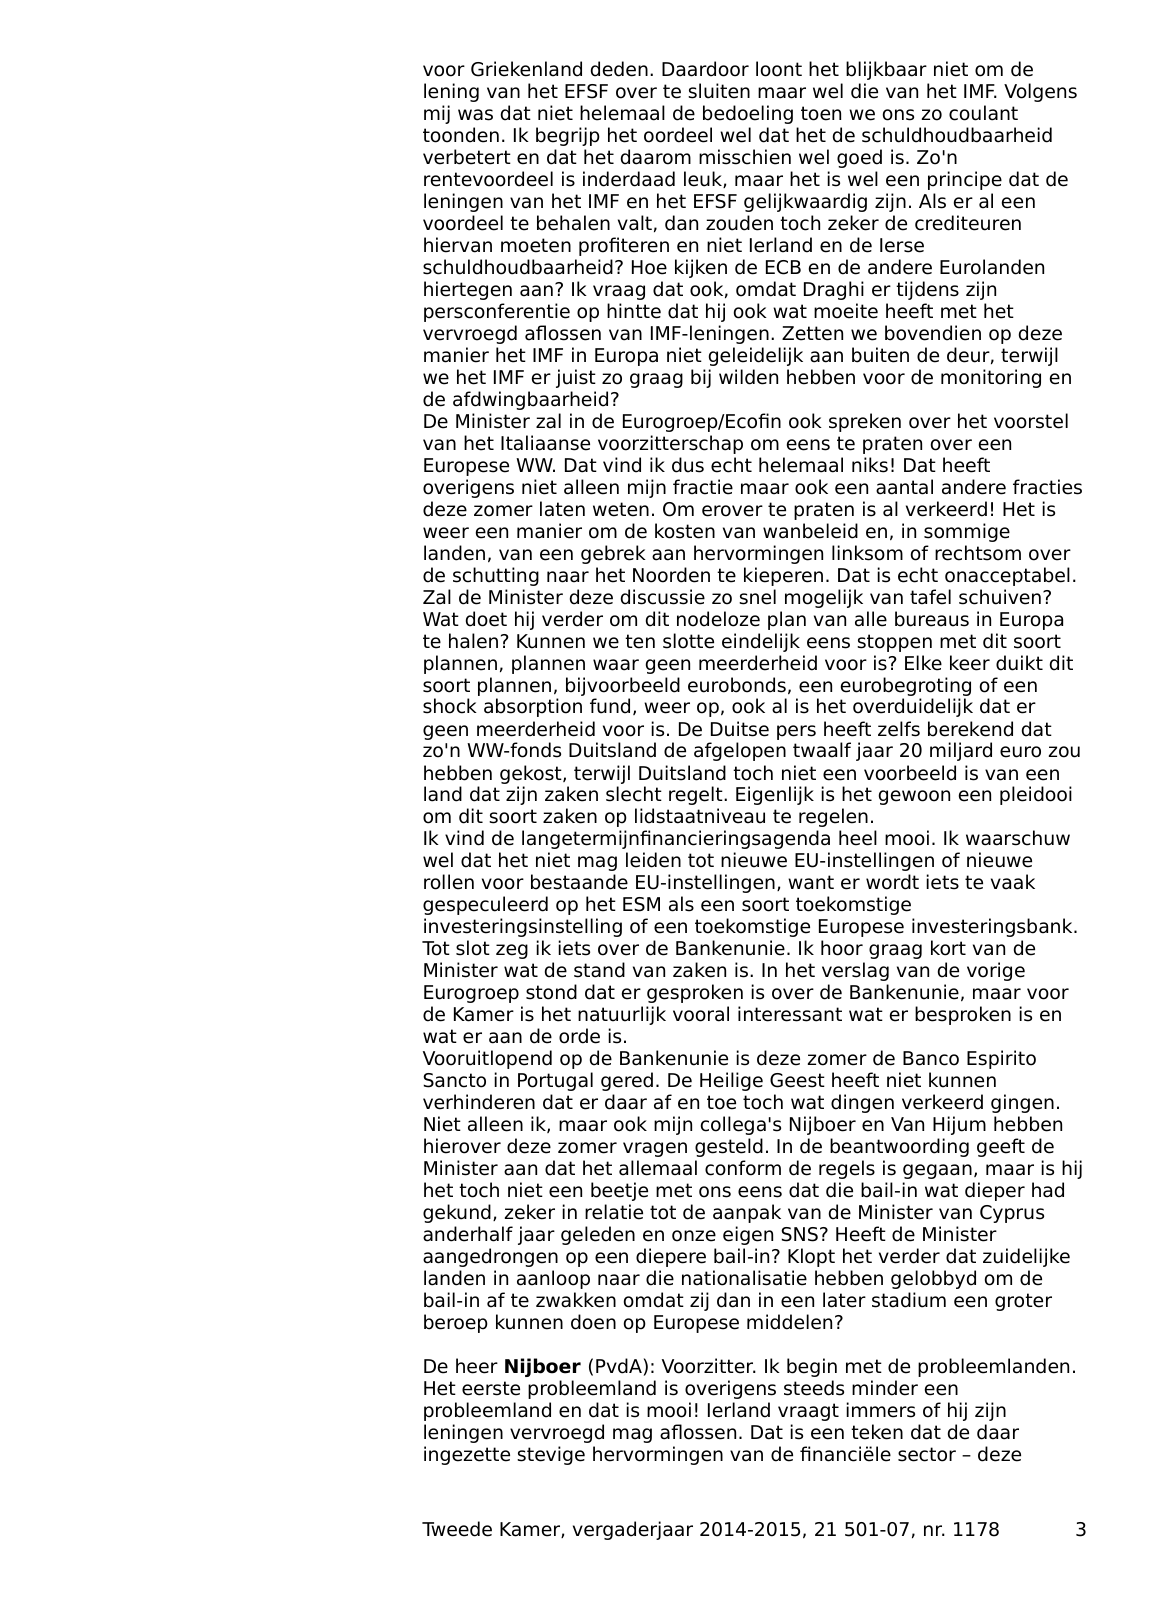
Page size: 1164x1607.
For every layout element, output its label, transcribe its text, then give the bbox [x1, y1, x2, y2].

text voor Griekenland deden. Daardoor loont het blijkbaar niet om de lening van het EFSF over te sluiten maar wel die van het IMF. Volgens mij was dat niet helemaal de bedoeling toen we ons zo coulant toonden. Ik begrijp het oordeel wel dat het de schuldhoudbaarheid verbetert en dat het daarom misschien wel goed is. Zo'n rentevoordeel is inderdaad leuk, maar het is wel een principe dat de leningen van het IMF en het EFSF gelijkwaardig zijn. Als er al een voordeel te behalen valt, dan zouden toch zeker de crediteuren hiervan moeten profiteren en niet Ierland en de Ierse schuldhoudbaarheid? Hoe kijken de ECB en de andere Eurolanden hiertegen aan? Ik vraag dat ook, omdat Draghi er tijdens zijn persconferentie op hintte dat hij ook wat moeite heeft met het vervroegd aflossen van IMF-leningen. Zetten we bovendien op deze manier het IMF in Europa niet geleidelijk aan buiten de deur, terwijl we het IMF er juist zo graag bij wilden hebben voor de monitoring en de afdwingbaarheid? [422, 59, 1087, 411]
text De heer Nijboer (PvdA): Voorzitter. Ik begin met de probleemlanden. Het eerste probleemland is overigens steeds minder een probleemland en dat is mooi! Ierland vraagt immers of hij zijn leningen vervroegd mag aflossen. Dat is een teken dat de daar ingezette stevige hervormingen van de financiële sector – deze [422, 1356, 1087, 1466]
text Ik vind de langetermijnfinancieringsagenda heel mooi. Ik waarschuw wel dat het niet mag leiden tot nieuwe EU-instellingen of nieuwe rollen voor bestaande EU-instellingen, want er wordt iets te vaak gespeculeerd op het ESM als een soort toekomstige investeringsinstelling of een toekomstige Europese investeringsbank. [422, 828, 1087, 938]
text De Minister zal in de Eurogroep/Ecofin ook spreken over het voorstel van het Italiaanse voorzitterschap om eens te praten over een Europese WW. Dat vind ik dus echt helemaal niks! Dat heeft overigens niet alleen mijn fractie maar ook een aantal andere fracties deze zomer laten weten. Om erover te praten is al verkeerd! Het is weer een manier om de kosten van wanbeleid en, in sommige landen, van een gebrek aan hervormingen linksom of rechtsom over de schutting naar het Noorden te kieperen. Dat is echt onacceptabel. Zal de Minister deze discussie zo snel mogelijk van tafel schuiven? Wat doet hij verder om dit nodeloze plan van alle bureaus in Europa te halen? Kunnen we ten slotte eindelijk eens stoppen met dit soort plannen, plannen waar geen meerderheid voor is? Elke keer duikt dit soort plannen, bijvoorbeeld eurobonds, een eurobegroting of een shock absorption fund, weer op, ook al is het overduidelijk dat er geen meerderheid voor is. De Duitse pers heeft zelfs berekend dat zo'n WW-fonds Duitsland de afgelopen twaalf jaar 20 miljard euro zou hebben gekost, terwijl Duitsland toch niet een voorbeeld is van een land dat zijn zaken slecht regelt. Eigenlijk is het gewoon een pleidooi om dit soort zaken op lidstaatniveau te regelen. [422, 411, 1087, 828]
text Tot slot zeg ik iets over de Bankenunie. Ik hoor graag kort van de Minister wat de stand van zaken is. In het verslag van de vorige Eurogroep stond dat er gesproken is over de Bankenunie, maar voor de Kamer is het natuurlijk vooral interessant wat er besproken is en wat er aan de orde is. [422, 938, 1087, 1048]
text Vooruitlopend op de Bankenunie is deze zomer de Banco Espirito Sancto in Portugal gered. De Heilige Geest heeft niet kunnen verhinderen dat er daar af en toe toch wat dingen verkeerd gingen. Niet alleen ik, maar ook mijn collega's Nijboer en Van Hijum hebben hierover deze zomer vragen gesteld. In de beantwoording geeft de Minister aan dat het allemaal conform de regels is gegaan, maar is hij het toch niet een beetje met ons eens dat die bail-in wat dieper had gekund, zeker in relatie tot de aanpak van de Minister van Cyprus anderhalf jaar geleden en onze eigen SNS? Heeft de Minister aangedrongen op een diepere bail-in? Klopt het verder dat zuidelijke landen in aanloop naar die nationalisatie hebben gelobbyd om de bail-in af te zwakken omdat zij dan in een later stadium een groter beroep kunnen doen op Europese middelen? [422, 1048, 1087, 1334]
